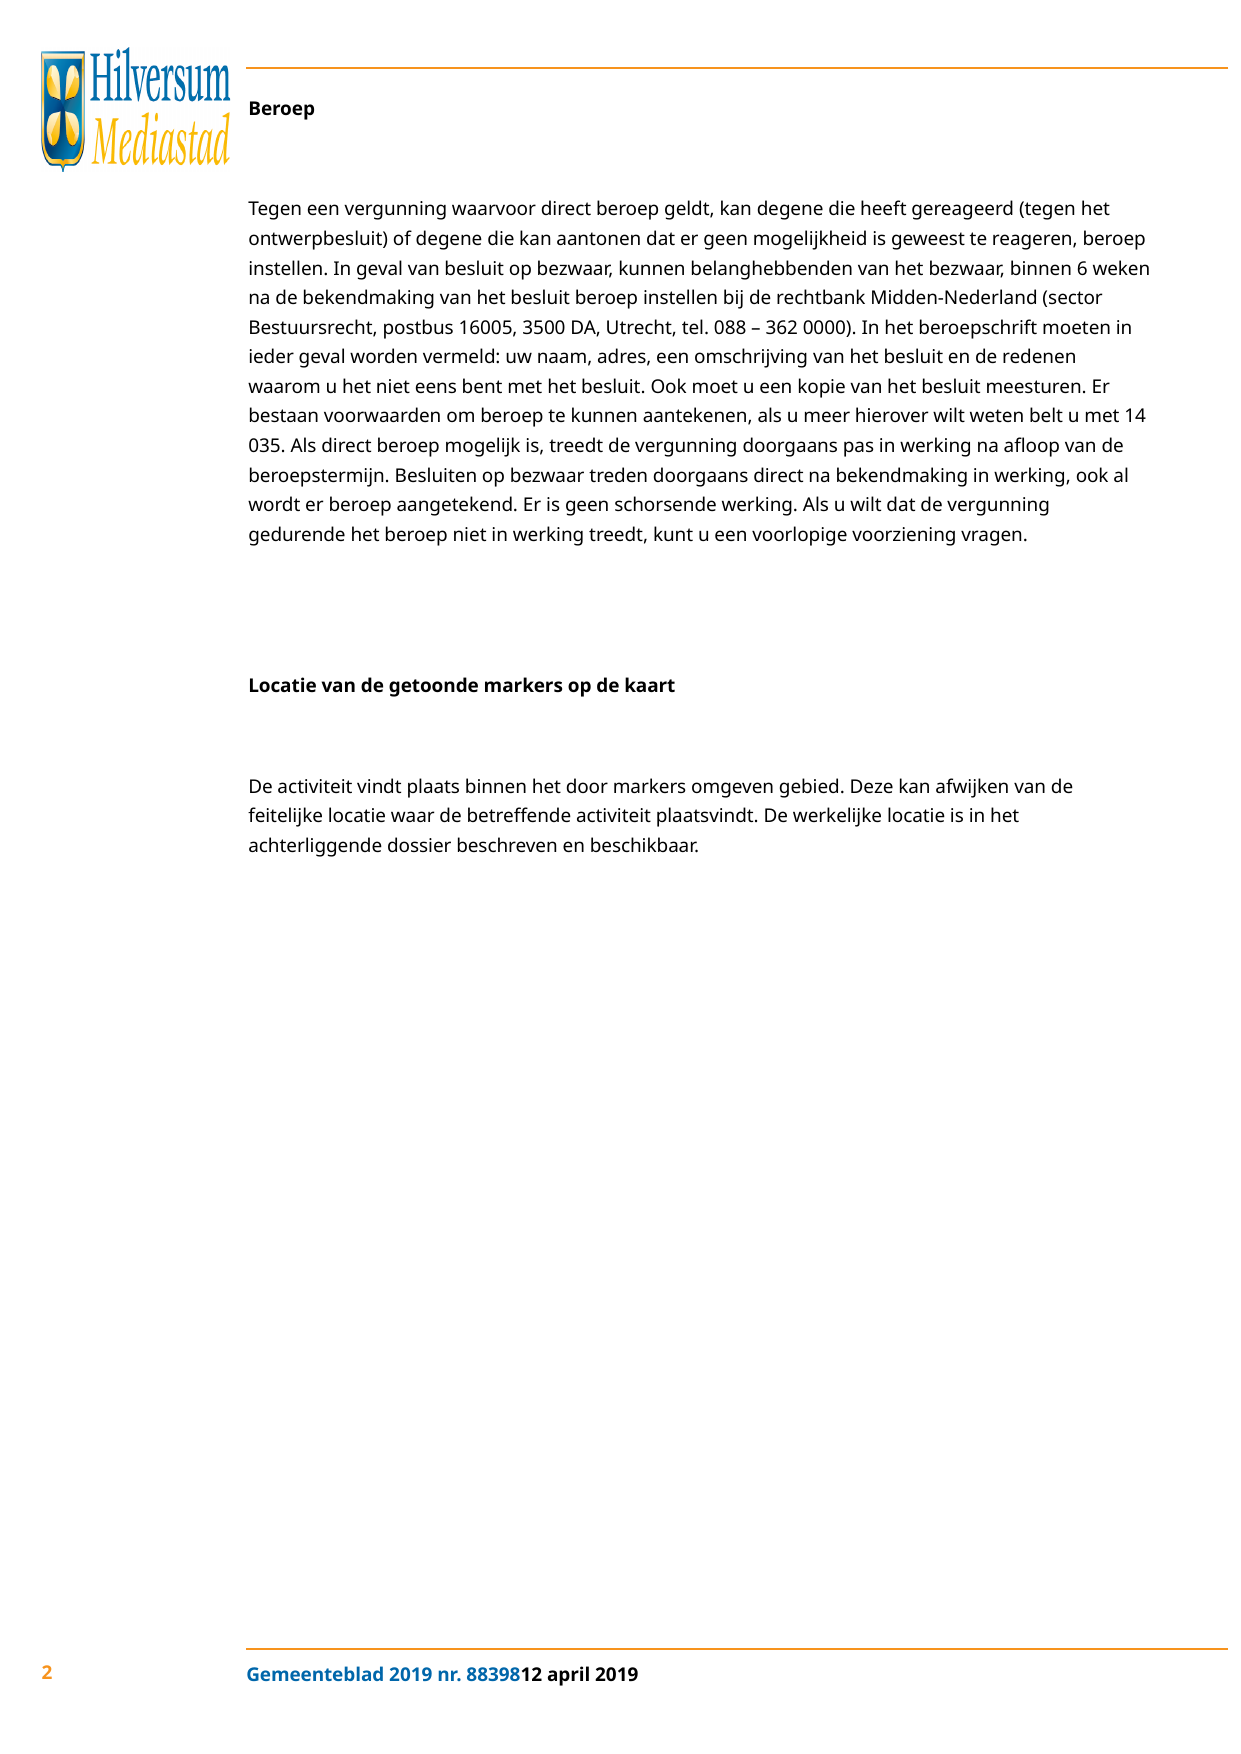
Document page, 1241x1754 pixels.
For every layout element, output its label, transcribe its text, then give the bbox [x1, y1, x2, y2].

picture [41, 47, 231, 172]
text De activiteit vindt plaats binnen het door markers omgeven gebied. Deze kan afwijken van de feitelijke locatie waar de betreffende activiteit plaatsvindt. De werkelijke locatie is in het achterliggende dossier beschreven en beschikbaar. [248, 773, 1152, 858]
text Locatie van de getoonde markers op de kaart [248, 672, 1152, 698]
text Tegen een vergunning waarvoor direct beroep geldt, kan degene die heeft gereageerd (tegen het ontwerpbesluit) of degene die kan aantonen dat er geen mogelijkheid is geweest te reageren, beroep instellen. In geval van besluit op bezwaar, kunnen belanghebbenden van het bezwaar, binnen 6 weken na de bekendmaking van het besluit beroep instellen bij de rechtbank Midden-Nederland (sector Bestuursrecht, postbus 16005, 3500 DA, Utrecht, tel. 088 – 362 0000). In het beroepschrift moeten in ieder geval worden vermeld: uw naam, adres, een omschrijving van het besluit en de redenen waarom u het niet eens bent met het besluit. Ook moet u een kopie van het besluit meesturen. Er bestaan voorwaarden om beroep te kunnen aantekenen, als u meer hierover wilt weten belt u met 14 035. Als direct beroep mogelijk is, treedt de vergunning doorgaans pas in werking na afloop van de beroepstermijn. Besluiten op bezwaar treden doorgaans direct na bekendmaking in werking, ook al wordt er beroep aangetekend. Er is geen schorsende werking. Als u wilt dat de vergunning gedurende het beroep niet in werking treedt, kunt u een voorlopige voorziening vragen. [248, 196, 1152, 547]
text Beroep [248, 95, 1152, 121]
